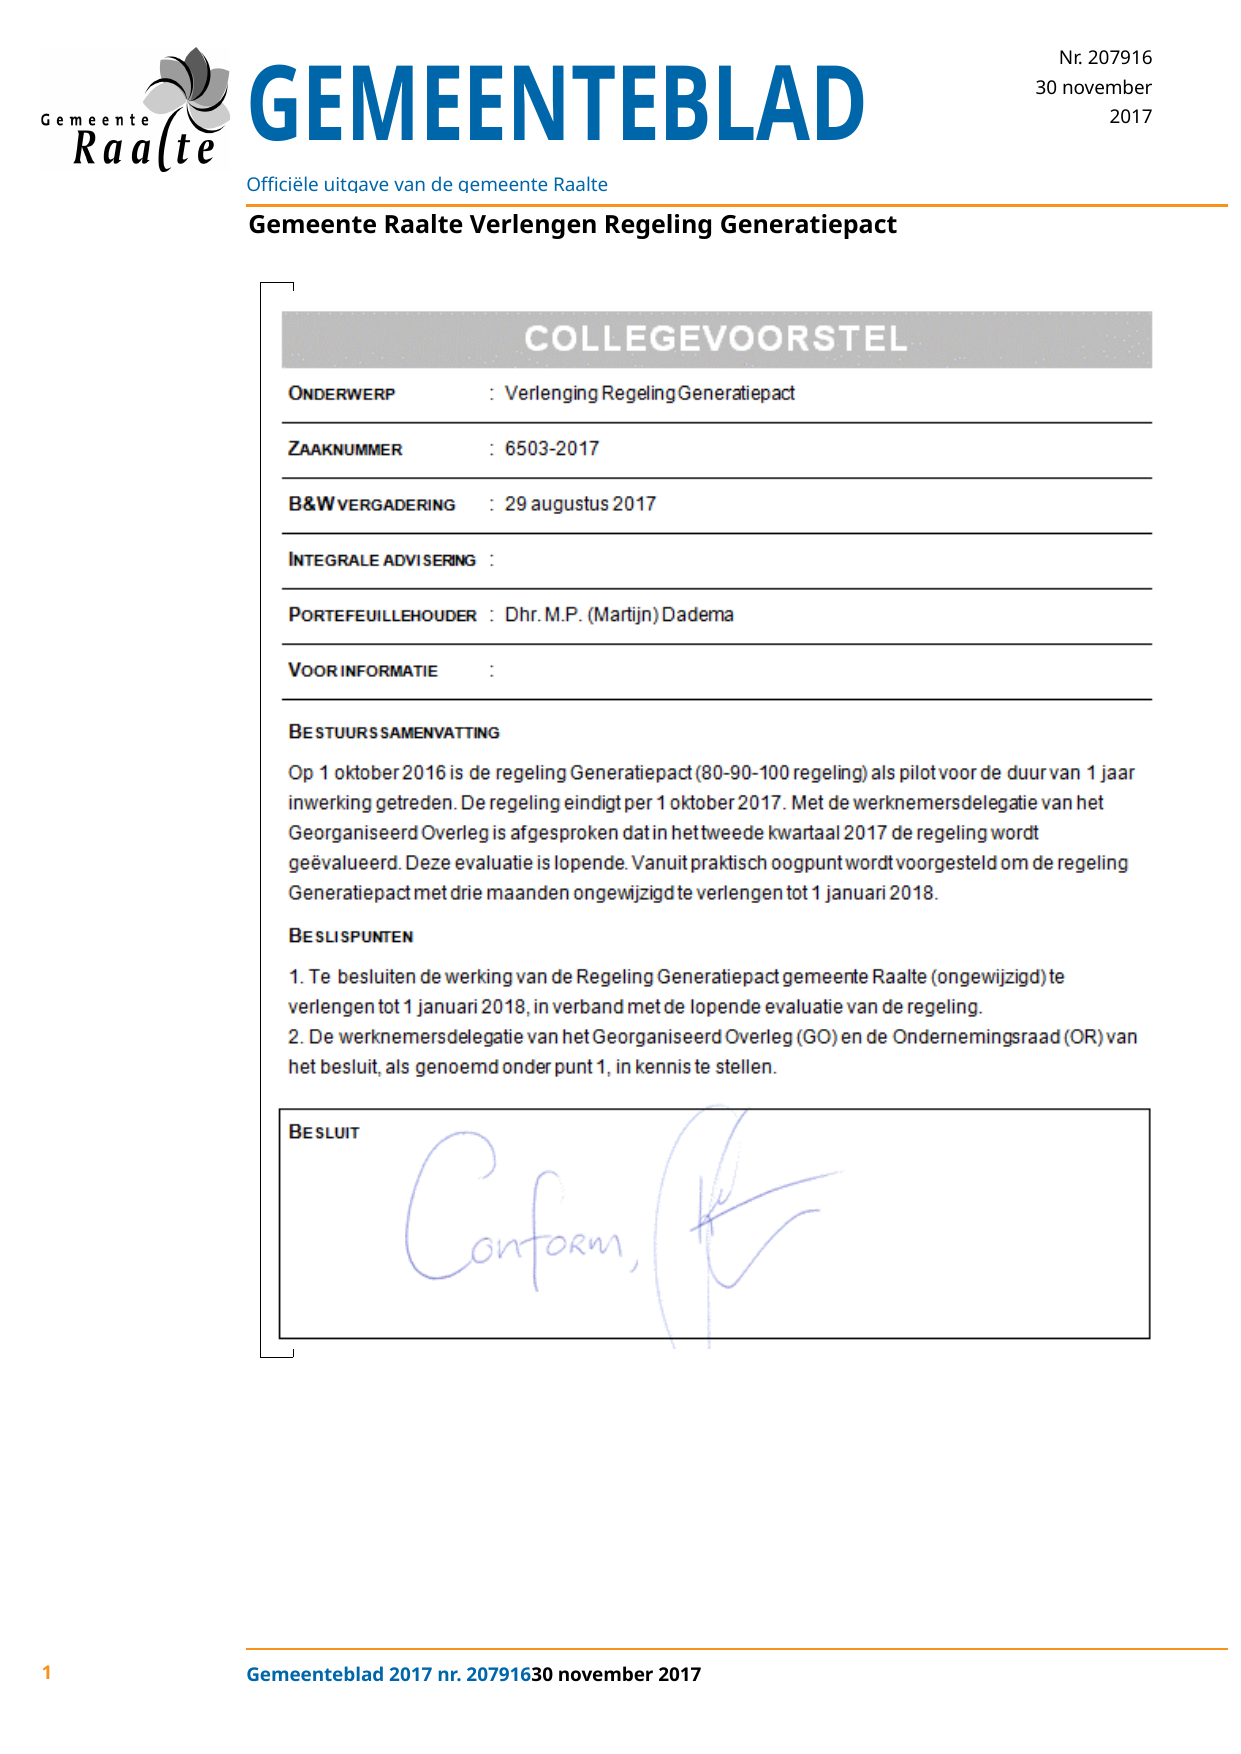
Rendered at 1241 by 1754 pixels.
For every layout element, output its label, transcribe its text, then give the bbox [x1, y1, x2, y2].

picture [268, 291, 1173, 1349]
text Gemeente Raalte Verlengen Regeling Generatiepact [248, 207, 1152, 241]
picture [41, 47, 231, 172]
